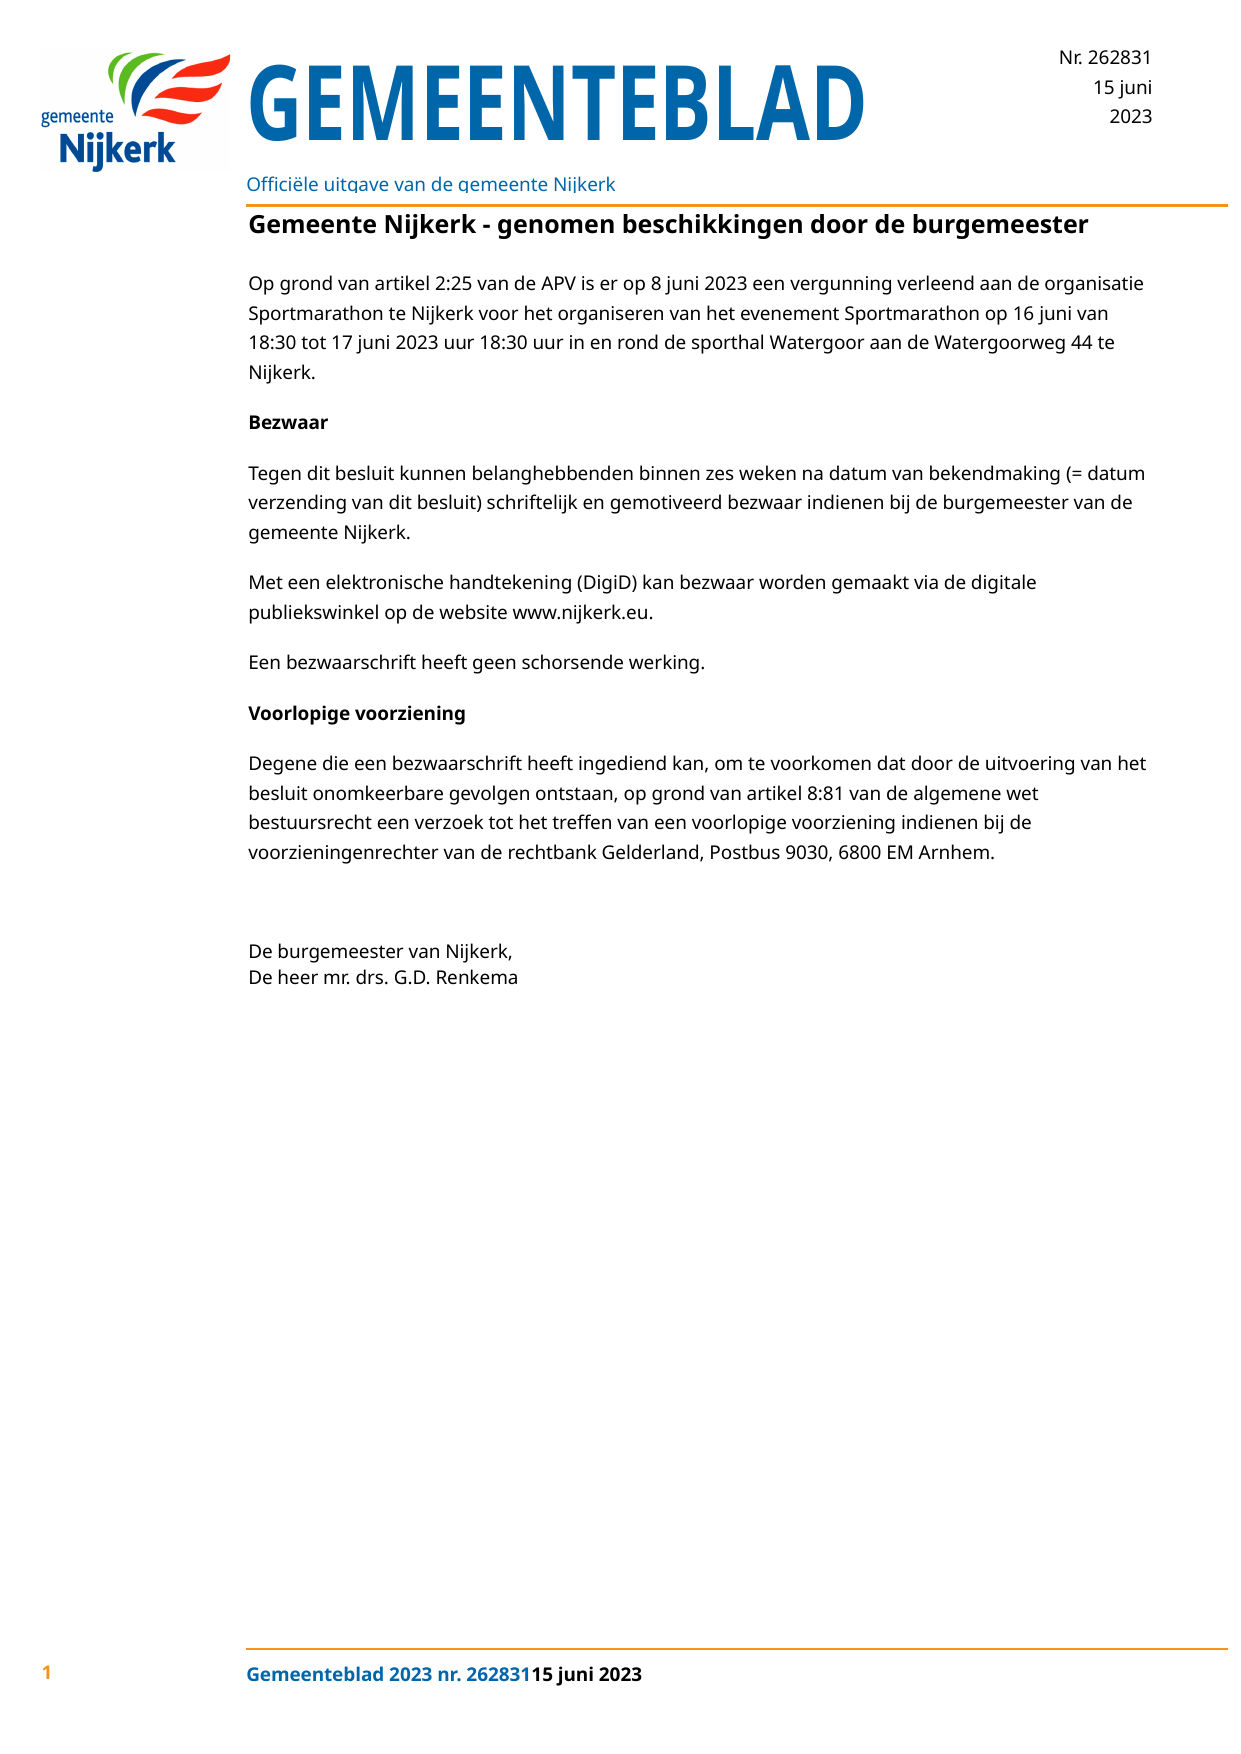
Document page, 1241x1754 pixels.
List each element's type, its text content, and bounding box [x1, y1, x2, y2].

text Op grond van artikel 2:25 van de APV is er op 8 juni 2023 een vergunning verleend aan de organisatie Sportmarathon te Nijkerk voor het organiseren van het evenement Sportmarathon op 16 juni van 18:30 tot 17 juni 2023 uur 18:30 uur in en rond de sporthal Watergoor aan de Watergoorweg 44 te Nijkerk. [248, 270, 1152, 385]
picture [41, 47, 231, 172]
text De heer mr. drs. G.D. Renkema [248, 964, 1152, 990]
text Tegen dit besluit kunnen belanghebbenden binnen zes weken na datum van bekendmaking (= datum verzending van dit besluit) schriftelijk en gemotiveerd bezwaar indienen bij de burgemeester van de gemeente Nijkerk. [248, 460, 1152, 545]
text Een bezwaarschrift heeft geen schorsende werking. [248, 649, 1152, 675]
text Voorlopige voorziening [248, 700, 1152, 726]
text De burgemeester van Nijkerk, [248, 938, 1152, 964]
text Bezwaar [248, 409, 1152, 435]
text Degene die een bezwaarschrift heeft ingediend kan, om te voorkomen dat door de uitvoering van het besluit onomkeerbare gevolgen ontstaan, op grond van artikel 8:81 van de algemene wet bestuursrecht een verzoek tot het treffen van een voorlopige voorziening indienen bij de voorzieningenrechter van de rechtbank Gelderland, Postbus 9030, 6800 EM Arnhem. [248, 750, 1152, 865]
text Gemeente Nijkerk - genomen beschikkingen door de burgemeester [248, 207, 1152, 241]
text Met een elektronische handtekening (DigiD) kan bezwaar worden gemaakt via de digitale publiekswinkel op de website www.nijkerk.eu. [248, 569, 1152, 625]
